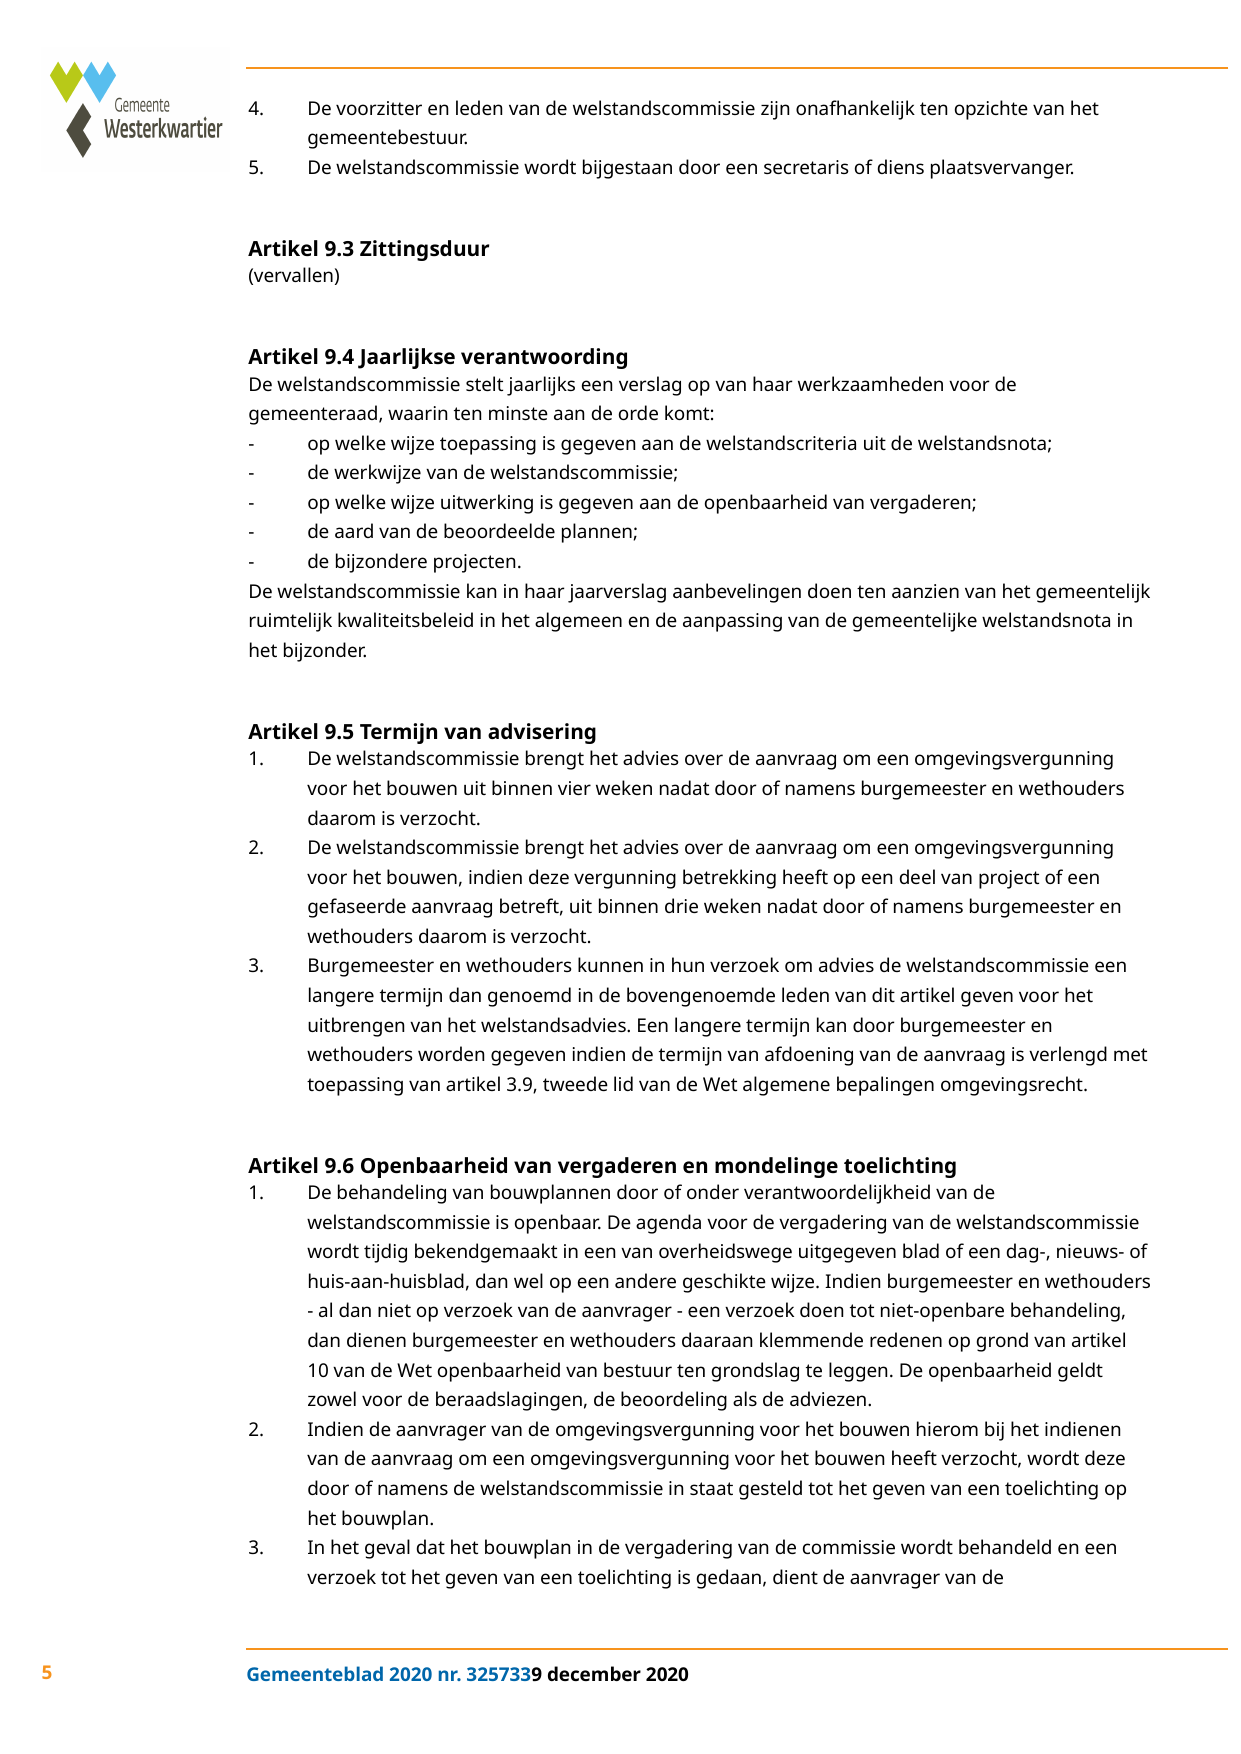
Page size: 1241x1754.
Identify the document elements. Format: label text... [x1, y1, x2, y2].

list Indien de aanvrager van de omgevingsvergunning voor het bouwen hierom bij het indienen van de aanvraag om een omgevingsvergunning voor het bouwen heeft verzocht, wordt deze door of namens de welstandscommissie in staat gesteld tot het geven van een toelichting op het bouwplan. [248, 1416, 1152, 1531]
list De welstandscommissie wordt bijgestaan door een secretaris of diens plaatsvervanger. [248, 154, 1152, 180]
list De voorzitter en leden van de welstandscommissie zijn onafhankelijk ten opzichte van het gemeentebestuur. [248, 95, 1152, 150]
text De welstandscommissie stelt jaarlijks een verslag op van haar werkzaamheden voor de gemeenteraad, waarin ten minste aan de orde komt: [248, 371, 1152, 426]
text Artikel 9.6 Openbaarheid van vergaderen en mondelinge toelichting [248, 1151, 1152, 1179]
text Artikel 9.4 Jaarlijkse verantwoording [248, 342, 1152, 371]
list De welstandscommissie brengt het advies over de aanvraag om een omgevingsvergunning voor het bouwen uit binnen vier weken nadat door of namens burgemeester en wethouders daarom is verzocht. [248, 746, 1152, 830]
text (vervallen) [248, 262, 1152, 288]
text Artikel 9.5 Termijn van advisering [248, 717, 1152, 746]
text De welstandscommissie kan in haar jaarverslag aanbevelingen doen ten aanzien van het gemeentelijk ruimtelijk kwaliteitsbeleid in het algemeen en de aanpassing van de gemeentelijke welstandsnota in het bijzonder. [248, 578, 1152, 663]
list De behandeling van bouwplannen door of onder verantwoordelijkheid van de welstandscommissie is openbaar. De agenda voor de vergadering van de welstandscommissie wordt tijdig bekendgemaakt in een van overheidswege uitgegeven blad of een dag-, nieuws- of huis-aan-huisblad, dan wel op een andere geschikte wijze. Indien burgemeester en wethouders - al dan niet op verzoek van de aanvrager - een verzoek doen tot niet-openbare behandeling, dan dienen burgemeester en wethouders daaraan klemmende redenen op grond van artikel 10 van de Wet openbaarheid van bestuur ten grondslag te leggen. De openbaarheid geldt zowel voor de beraadslagingen, de beoordeling als de adviezen. [248, 1179, 1152, 1412]
list De welstandscommissie brengt het advies over de aanvraag om een omgevingsvergunning voor het bouwen, indien deze vergunning betrekking heeft op een deel van project of een gefaseerde aanvraag betreft, uit binnen drie weken nadat door of namens burgemeester en wethouders daarom is verzocht. [248, 834, 1152, 949]
list de bijzondere projecten. [248, 548, 1152, 574]
list op welke wijze toepassing is gegeven aan de welstandscriteria uit de welstandsnota; [248, 430, 1152, 456]
text Artikel 9.3 Zittingsduur [248, 234, 1152, 262]
list de aard van de beoordeelde plannen; [248, 519, 1152, 544]
list Burgemeester en wethouders kunnen in hun verzoek om advies de welstandscommissie een langere termijn dan genoemd in de bovengenoemde leden van dit artikel geven voor het uitbrengen van het welstandsadvies. Een langere termijn kan door burgemeester en wethouders worden gegeven indien de termijn van afdoening van de aanvraag is verlengd met toepassing van artikel 3.9, tweede lid van de Wet algemene bepalingen omgevingsrecht. [248, 953, 1152, 1097]
list In het geval dat het bouwplan in de vergadering van de commissie wordt behandeld en een verzoek tot het geven van een toelichting is gedaan, dient de aanvrager van de [248, 1534, 1152, 1590]
list de werkwijze van de welstandscommissie; [248, 459, 1152, 485]
list op welke wijze uitwerking is gegeven aan de openbaarheid van vergaderen; [248, 489, 1152, 515]
picture [41, 47, 231, 172]
